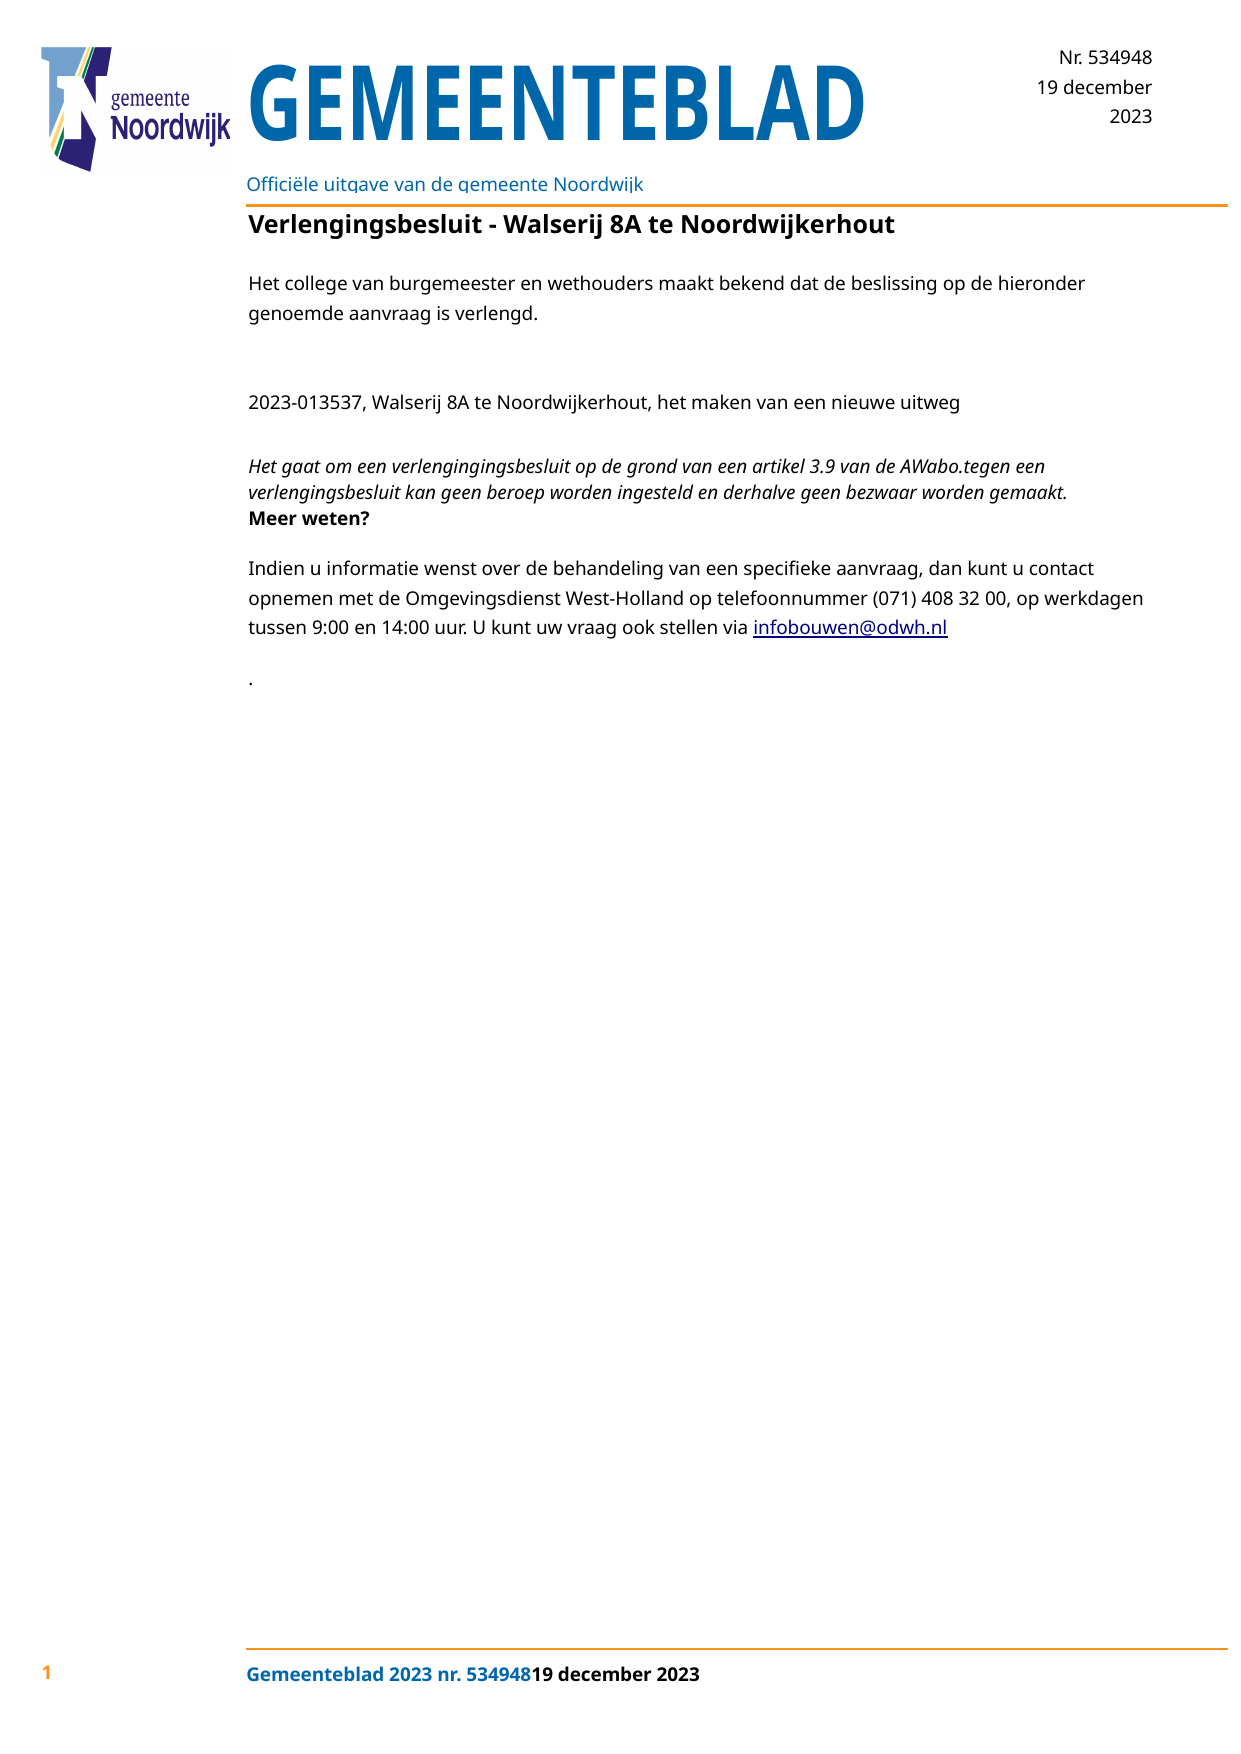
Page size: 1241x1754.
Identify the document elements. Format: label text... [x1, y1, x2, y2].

text Indien u informatie wenst over de behandeling van een specifieke aanvraag, dan kunt u contact opnemen met de Omgevingsdienst West-Holland op telefoonnummer (071) 408 32 00, op werkdagen tussen 9:00 en 14:00 uur. U kunt uw vraag ook stellen via infobouwen@odwh.nl [248, 555, 1152, 640]
text . [248, 665, 1152, 691]
text Het gaat om een verlengingingsbesluit op de grond van een artikel 3.9 van de AWabo.tegen een verlengingsbesluit kan geen beroep worden ingesteld en derhalve geen bezwaar worden gemaakt. [248, 453, 1152, 505]
picture [41, 47, 231, 172]
text Meer weten? [248, 505, 1152, 531]
text Het college van burgemeester en wethouders maakt bekend dat de beslissing op de hieronder genoemde aanvraag is verlengd. [248, 270, 1152, 326]
text 2023-013537, Walserij 8A te Noordwijkerhout, het maken van een nieuwe uitweg [248, 389, 1152, 415]
text Verlengingsbesluit - Walserij 8A te Noordwijkerhout [248, 207, 1152, 241]
